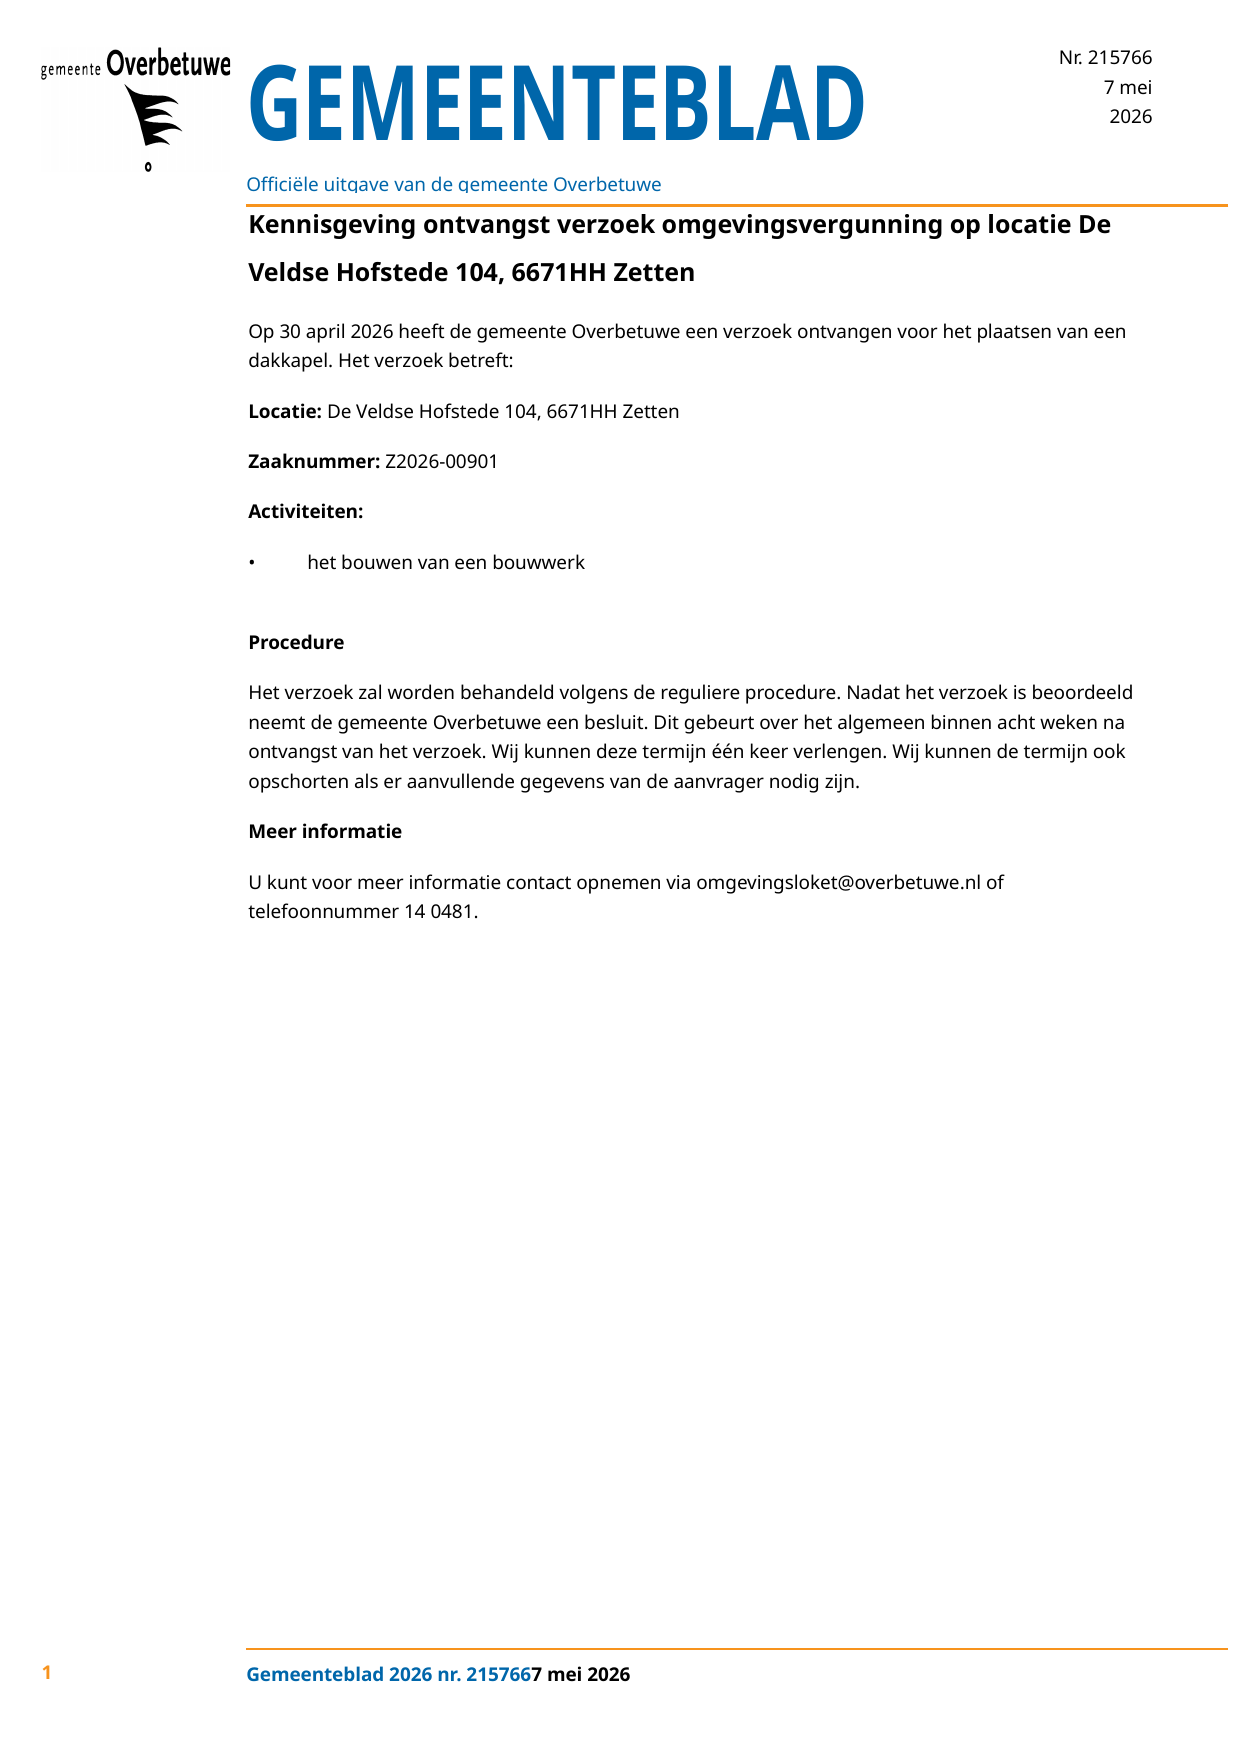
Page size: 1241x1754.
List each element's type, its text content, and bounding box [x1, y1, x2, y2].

picture [41, 47, 231, 172]
text Meer informatie [248, 819, 1152, 844]
text Het verzoek zal worden behandeld volgens de reguliere procedure. Nadat het verzoek is beoordeeld neemt de gemeente Overbetuwe een besluit. Dit gebeurt over het algemeen binnen acht weken na ontvangst van het verzoek. Wij kunnen deze termijn één keer verlengen. Wij kunnen de termijn ook opschorten als er aanvullende gegevens van de aanvrager nodig zijn. [248, 679, 1152, 794]
text Activiteiten: [248, 499, 1152, 524]
text Procedure [248, 629, 1152, 655]
list het bouwen van een bouwwerk [248, 549, 1152, 575]
text Op 30 april 2026 heeft de gemeente Overbetuwe een verzoek ontvangen voor het plaatsen van een dakkapel. Het verzoek betreft: [248, 318, 1152, 373]
text U kunt voor meer informatie contact opnemen via omgevingsloket@overbetuwe.nl of telefoonnummer 14 0481. [248, 869, 1152, 924]
text Locatie: De Veldse Hofstede 104, 6671HH Zetten [248, 398, 1152, 424]
text Kennisgeving ontvangst verzoek omgevingsvergunning op locatie De Veldse Hofstede 104, 6671HH Zetten [248, 207, 1152, 288]
text Zaaknummer: Z2026-00901 [248, 448, 1152, 474]
